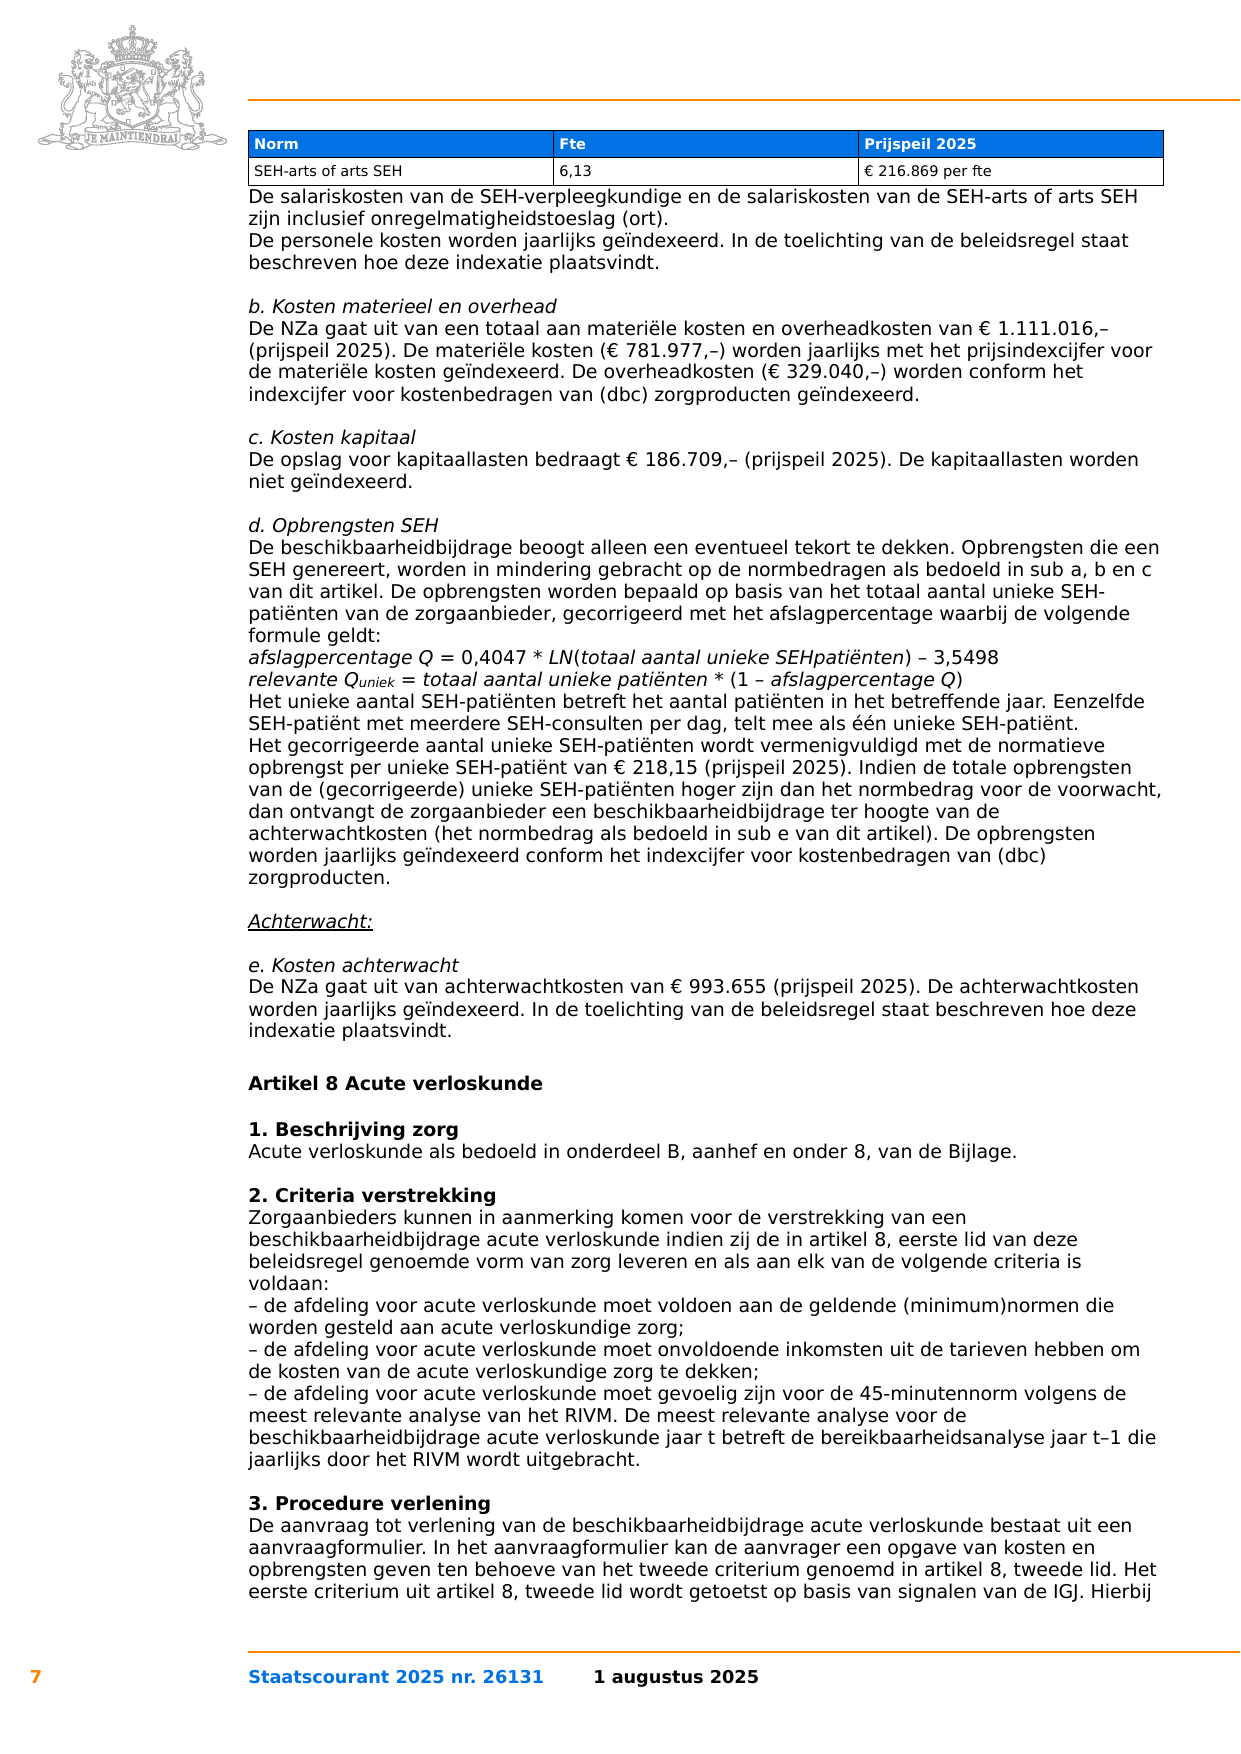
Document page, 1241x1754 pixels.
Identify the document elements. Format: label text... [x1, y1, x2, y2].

subtitle d. Opbrengsten SEH [248, 515, 1163, 537]
text De NZa gaat uit van achterwachtkosten van € 993.655 (prijspeil 2025). De achterwachtkosten worden jaarlijks geïndexeerd. In de toelichting van de beleidsregel staat beschreven hoe deze indexatie plaatsvindt. [248, 976, 1163, 1042]
text De NZa gaat uit van een totaal aan materiële kosten en overheadkosten van € 1.111.016,– (prijspeil 2025). De materiële kosten (€ 781.977,–) worden jaarlijks met het prijsindexcijfer voor de materiële kosten geïndexeerd. De overheadkosten (€ 329.040,–) worden conform het indexcijfer voor kostenbedragen van (dbc) zorgproducten geïndexeerd. [248, 317, 1163, 405]
table_header Norm [249, 131, 553, 157]
table_header Prijspeil 2025 [859, 131, 1163, 157]
subtitle Artikel 8 Acute verloskunde [248, 1072, 1163, 1094]
table_cell € 216.869 per fte [859, 158, 1163, 185]
text Het gecorrigeerde aantal unieke SEH-patiënten wordt vermenigvuldigd met de normatieve opbrengst per unieke SEH-patiënt van € 218,15 (prijspeil 2025). Indien de totale opbrengsten van de (gecorrigeerde) unieke SEH-patiënten hoger zijn dan het normbedrag voor de voorwacht, dan ontvangt de zorgaanbieder een beschikbaarheidbijdrage ter hoogte van de achterwachtkosten (het normbedrag als bedoeld in sub e van dit artikel). De opbrengsten worden jaarlijks geïndexeerd conform het indexcijfer voor kostenbedragen van (dbc) zorgproducten. [248, 735, 1163, 889]
subtitle Achterwacht: [248, 911, 1163, 933]
subtitle 2. Criteria verstrekking [248, 1185, 1163, 1207]
table_cell SEH-arts of arts SEH [249, 158, 553, 185]
text Acute verloskunde als bedoeld in onderdeel B, aanhef en onder 8, van de Bijlage. [248, 1141, 1163, 1163]
table_header Fte [554, 131, 858, 157]
subtitle 1. Beschrijving zorg [248, 1119, 1163, 1141]
subtitle b. Kosten materieel en overhead [248, 296, 1163, 317]
text De opslag voor kapitaallasten bedraagt € 186.709,– (prijspeil 2025). De kapitaallasten worden niet geïndexeerd. [248, 449, 1163, 493]
subtitle e. Kosten achterwacht [248, 954, 1163, 976]
subtitle c. Kosten kapitaal [248, 427, 1163, 449]
text afslagpercentage Q = 0,4047 * LN(totaal aantal unieke SEHpatiënten) – 3,5498 [248, 647, 1163, 669]
text Zorgaanbieders kunnen in aanmerking komen voor de verstrekking van een beschikbaarheidbijdrage acute verloskunde indien zij de in artikel 8, eerste lid van deze beleidsregel genoemde vorm van zorg leveren en als aan elk van de volgende criteria is voldaan: [248, 1207, 1163, 1295]
text De aanvraag tot verlening van de beschikbaarheidbijdrage acute verloskunde bestaat uit een aanvraagformulier. In het aanvraagformulier kan de aanvrager een opgave van kosten en opbrengsten geven ten behoeve van het tweede criterium genoemd in artikel 8, tweede lid. Het eerste criterium uit artikel 8, tweede lid wordt getoetst op basis van signalen van de IGJ. Hierbij [248, 1515, 1163, 1603]
text Het unieke aantal SEH-patiënten betreft het aantal patiënten in het betreffende jaar. Eenzelfde SEH-patiënt met meerdere SEH-consulten per dag, telt mee als één unieke SEH-patiënt. [248, 691, 1163, 735]
text – de afdeling voor acute verloskunde moet onvoldoende inkomsten uit de tarieven hebben om de kosten van de acute verloskundige zorg te dekken; [248, 1339, 1163, 1383]
text De salariskosten van de SEH-verpleegkundige en de salariskosten van de SEH-arts of arts SEH zijn inclusief onregelmatigheidstoeslag (ort). [248, 186, 1163, 230]
text De personele kosten worden jaarlijks geïndexeerd. In de toelichting van de beleidsregel staat beschreven hoe deze indexatie plaatsvindt. [248, 230, 1163, 274]
table_cell 6,13 [554, 158, 858, 185]
picture [38, 25, 227, 150]
subtitle 3. Procedure verlening [248, 1493, 1163, 1515]
text – de afdeling voor acute verloskunde moet voldoen aan de geldende (minimum)normen die worden gesteld aan acute verloskundige zorg; [248, 1295, 1163, 1339]
text De beschikbaarheidbijdrage beoogt alleen een eventueel tekort te dekken. Opbrengsten die een SEH genereert, worden in mindering gebracht op de normbedragen als bedoeld in sub a, b en c van dit artikel. De opbrengsten worden bepaald op basis van het totaal aantal unieke SEH-patiënten van de zorgaanbieder, gecorrigeerd met het afslagpercentage waarbij de volgende formule geldt: [248, 537, 1163, 647]
text – de afdeling voor acute verloskunde moet gevoelig zijn voor de 45-minutennorm volgens de meest relevante analyse van het RIVM. De meest relevante analyse voor de beschikbaarheidbijdrage acute verloskunde jaar t betreft de bereikbaarheidsanalyse jaar t–1 die jaarlijks door het RIVM wordt uitgebracht. [248, 1383, 1163, 1471]
text relevante Quniek = totaal aantal unieke patiënten * (1 – afslagpercentage Q) [248, 669, 1163, 691]
